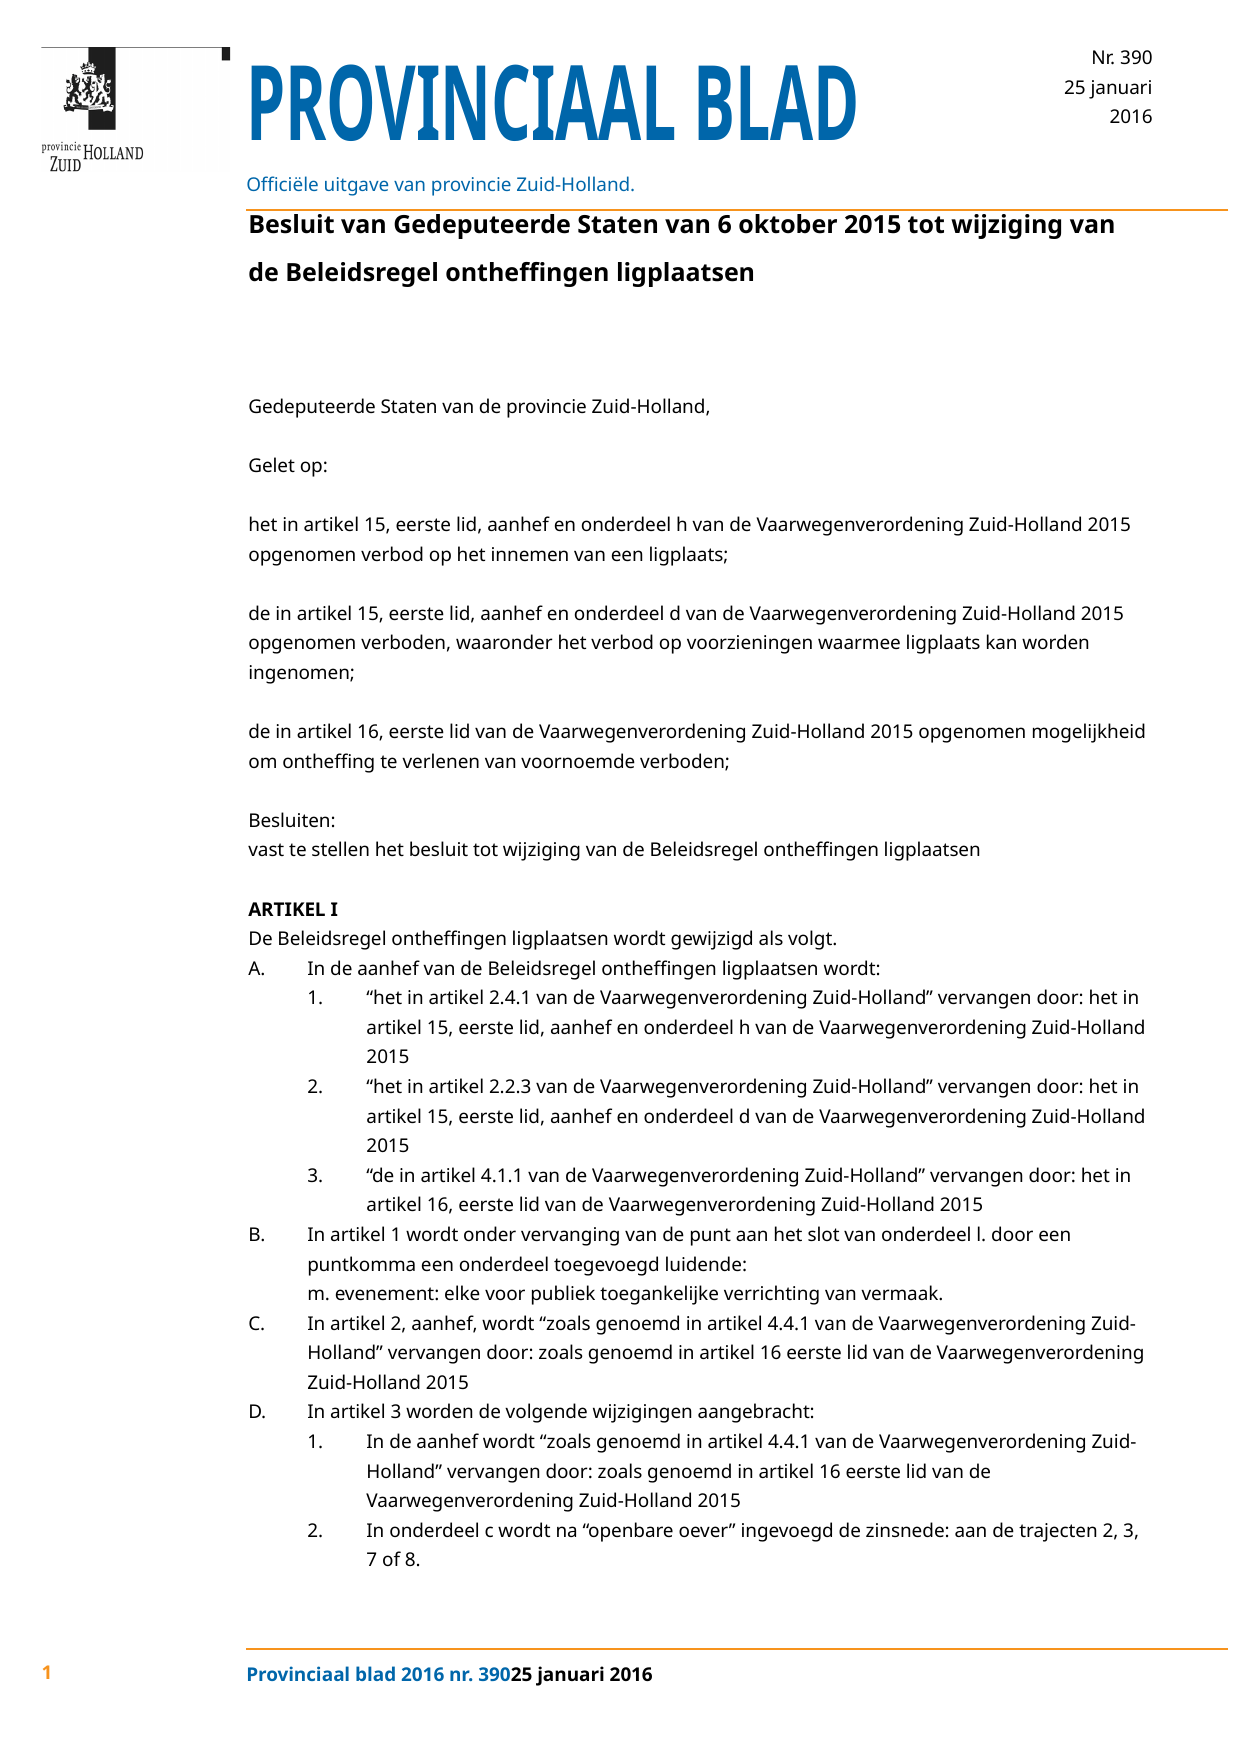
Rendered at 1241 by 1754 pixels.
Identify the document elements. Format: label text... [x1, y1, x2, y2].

list “het in artikel 2.4.1 van de Vaarwegenverordening Zuid-Holland” vervangen door: het in artikel 15, eerste lid, aanhef en onderdeel h van de Vaarwegenverordening Zuid-Holland 2015 [307, 984, 1152, 1069]
list “het in artikel 2.2.3 van de Vaarwegenverordening Zuid-Holland” vervangen door: het in artikel 15, eerste lid, aanhef en onderdeel d van de Vaarwegenverordening Zuid-Holland 2015 [307, 1073, 1152, 1158]
text Gelet op: [248, 452, 1152, 478]
list In de aanhef van de Beleidsregel ontheffingen ligplaatsen wordt: [248, 955, 1152, 981]
picture [41, 47, 231, 172]
text de in artikel 16, eerste lid van de Vaarwegenverordening Zuid-Holland 2015 opgenomen mogelijkheid om ontheffing te verlenen van voornoemde verboden; [248, 718, 1152, 774]
list In artikel 3 worden de volgende wijzigingen aangebracht: [248, 1399, 1152, 1424]
list In artikel 2, aanhef, wordt “zoals genoemd in artikel 4.4.1 van de Vaarwegenverordening Zuid-Holland” vervangen door: zoals genoemd in artikel 16 eerste lid van de Vaarwegenverordening Zuid-Holland 2015 [248, 1310, 1152, 1395]
text Besluit van Gedeputeerde Staten van 6 oktober 2015 tot wijziging van de Beleidsregel ontheffingen ligplaatsen [248, 211, 1152, 288]
text de in artikel 15, eerste lid, aanhef en onderdeel d van de Vaarwegenverordening Zuid-Holland 2015 opgenomen verboden, waaronder het verbod op voorzieningen waarmee ligplaats kan worden ingenomen; [248, 600, 1152, 685]
list In onderdeel c wordt na “openbare oever” ingevoegd de zinsnede: aan de trajecten 2, 3, 7 of 8. [307, 1517, 1152, 1572]
list “de in artikel 4.1.1 van de Vaarwegenverordening Zuid-Holland” vervangen door: het in artikel 16, eerste lid van de Vaarwegenverordening Zuid-Holland 2015 [307, 1162, 1152, 1217]
text het in artikel 15, eerste lid, aanhef en onderdeel h van de Vaarwegenverordening Zuid-Holland 2015 opgenomen verbod op het innemen van een ligplaats; [248, 511, 1152, 567]
text De Beleidsregel ontheffingen ligplaatsen wordt gewijzigd als volgt. [248, 925, 1152, 951]
text Besluiten: [248, 807, 1152, 833]
list In artikel 1 wordt onder vervanging van de punt aan het slot van onderdeel l. door een puntkomma een onderdeel toegevoegd luidende: [248, 1221, 1152, 1277]
list In de aanhef wordt “zoals genoemd in artikel 4.4.1 van de Vaarwegenverordening Zuid-Holland” vervangen door: zoals genoemd in artikel 16 eerste lid van de Vaarwegenverordening Zuid-Holland 2015 [307, 1428, 1152, 1513]
text vast te stellen het besluit tot wijziging van de Beleidsregel ontheffingen ligplaatsen [248, 837, 1152, 862]
list m. evenement: elke voor publiek toegankelijke verrichting van vermaak. [248, 1280, 1152, 1306]
text ARTIKEL I [248, 896, 1152, 922]
text Gedeputeerde Staten van de provincie Zuid-Holland, [248, 393, 1152, 419]
